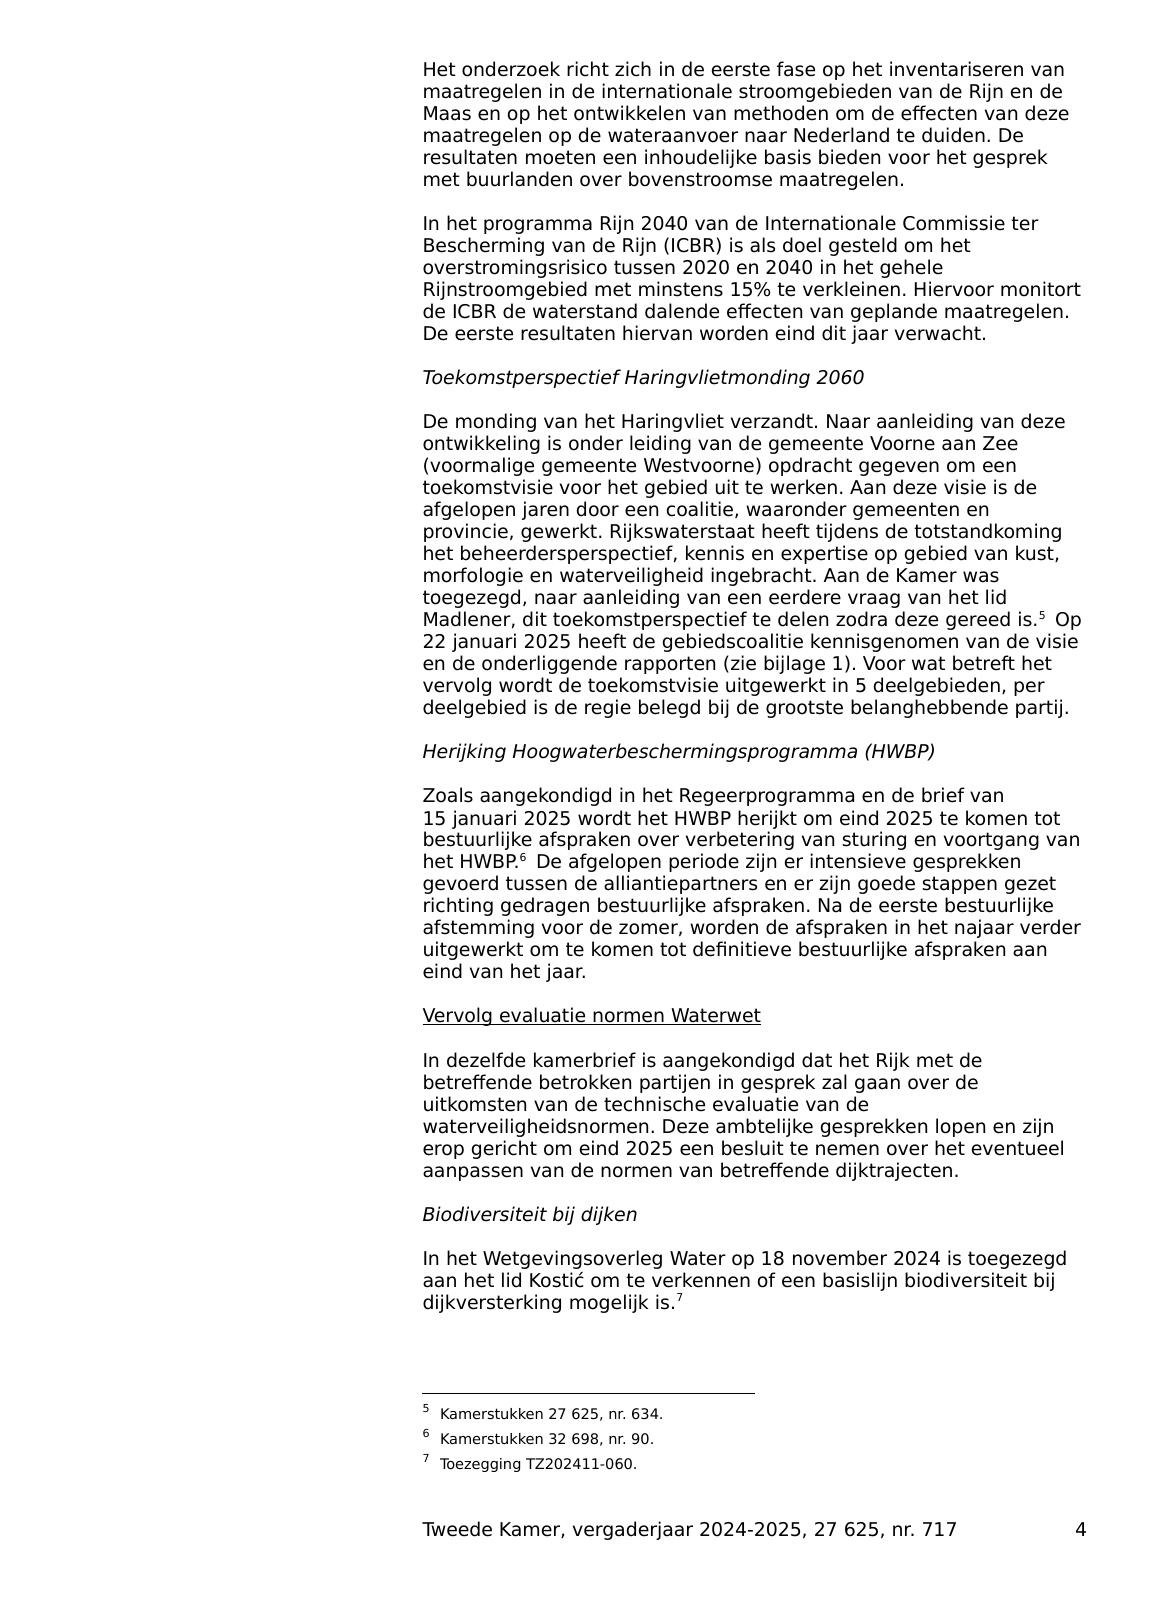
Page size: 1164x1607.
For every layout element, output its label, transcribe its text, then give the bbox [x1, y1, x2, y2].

subtitle Herijking Hoogwaterbeschermingsprogramma (HWBP) [422, 741, 1087, 763]
text Toezegging TZ202411-060. [422, 1452, 1087, 1474]
text Zoals aangekondigd in het Regeerprogramma en de brief van 15 januari 2025 wordt het HWBP herijkt om eind 2025 te komen tot bestuurlijke afspraken over verbetering van sturing en voortgang van het HWBP. De afgelopen periode zijn er intensieve gesprekken gevoerd tussen de alliantiepartners en er zijn goede stappen gezet richting gedragen bestuurlijke afspraken. Na de eerste bestuurlijke afstemming voor de zomer, worden de afspraken in het najaar verder uitgewerkt om te komen tot definitieve bestuurlijke afspraken aan eind van het jaar. [422, 785, 1087, 983]
text Kamerstukken 32 698, nr. 90. [422, 1427, 1087, 1449]
text In dezelfde kamerbrief is aangekondigd dat het Rijk met de betreffende betrokken partijen in gesprek zal gaan over de uitkomsten van de technische evaluatie van de waterveiligheidsnormen. Deze ambtelijke gesprekken lopen en zijn erop gericht om eind 2025 een besluit te nemen over het eventueel aanpassen van de normen van betreffende dijktrajecten. [422, 1049, 1087, 1181]
text In het programma Rijn 2040 van de Internationale Commissie ter Bescherming van de Rijn (ICBR) is als doel gesteld om het overstromingsrisico tussen 2020 en 2040 in het gehele Rijnstroomgebied met minstens 15% te verkleinen. Hiervoor monitort de ICBR de waterstand dalende effecten van geplande maatregelen. De eerste resultaten hiervan worden eind dit jaar verwacht. [422, 213, 1087, 345]
text Kamerstukken 27 625, nr. 634. [422, 1402, 1087, 1424]
subtitle Vervolg evaluatie normen Waterwet [422, 1005, 1087, 1027]
subtitle Biodiversiteit bij dijken [422, 1204, 1087, 1226]
text De monding van het Haringvliet verzandt. Naar aanleiding van deze ontwikkeling is onder leiding van de gemeente Voorne aan Zee (voormalige gemeente Westvoorne) opdracht gegeven om een toekomstvisie voor het gebied uit te werken. Aan deze visie is de afgelopen jaren door een coalitie, waaronder gemeenten en provincie, gewerkt. Rijkswaterstaat heeft tijdens de totstandkoming het beheerdersperspectief, kennis en expertise op gebied van kust, morfologie en waterveiligheid ingebracht. Aan de Kamer was toegezegd, naar aanleiding van een eerdere vraag van het lid Madlener, dit toekomstperspectief te delen zodra deze gereed is. Op 22 januari 2025 heeft de gebiedscoalitie kennisgenomen van de visie en de onderliggende rapporten (zie bijlage 1). Voor wat betreft het vervolg wordt de toekomstvisie uitgewerkt in 5 deelgebieden, per deelgebied is de regie belegd bij de grootste belanghebbende partij. [422, 411, 1087, 719]
text Het onderzoek richt zich in de eerste fase op het inventariseren van maatregelen in de internationale stroomgebieden van de Rijn en de Maas en op het ontwikkelen van methoden om de effecten van deze maatregelen op de wateraanvoer naar Nederland te duiden. De resultaten moeten een inhoudelijke basis bieden voor het gesprek met buurlanden over bovenstroomse maatregelen. [422, 59, 1087, 191]
text In het Wetgevingsoverleg Water op 18 november 2024 is toegezegd aan het lid Kostić om te verkennen of een basislijn biodiversiteit bij dijkversterking mogelijk is. [422, 1248, 1087, 1314]
subtitle Toekomstperspectief Haringvlietmonding 2060 [422, 367, 1087, 389]
